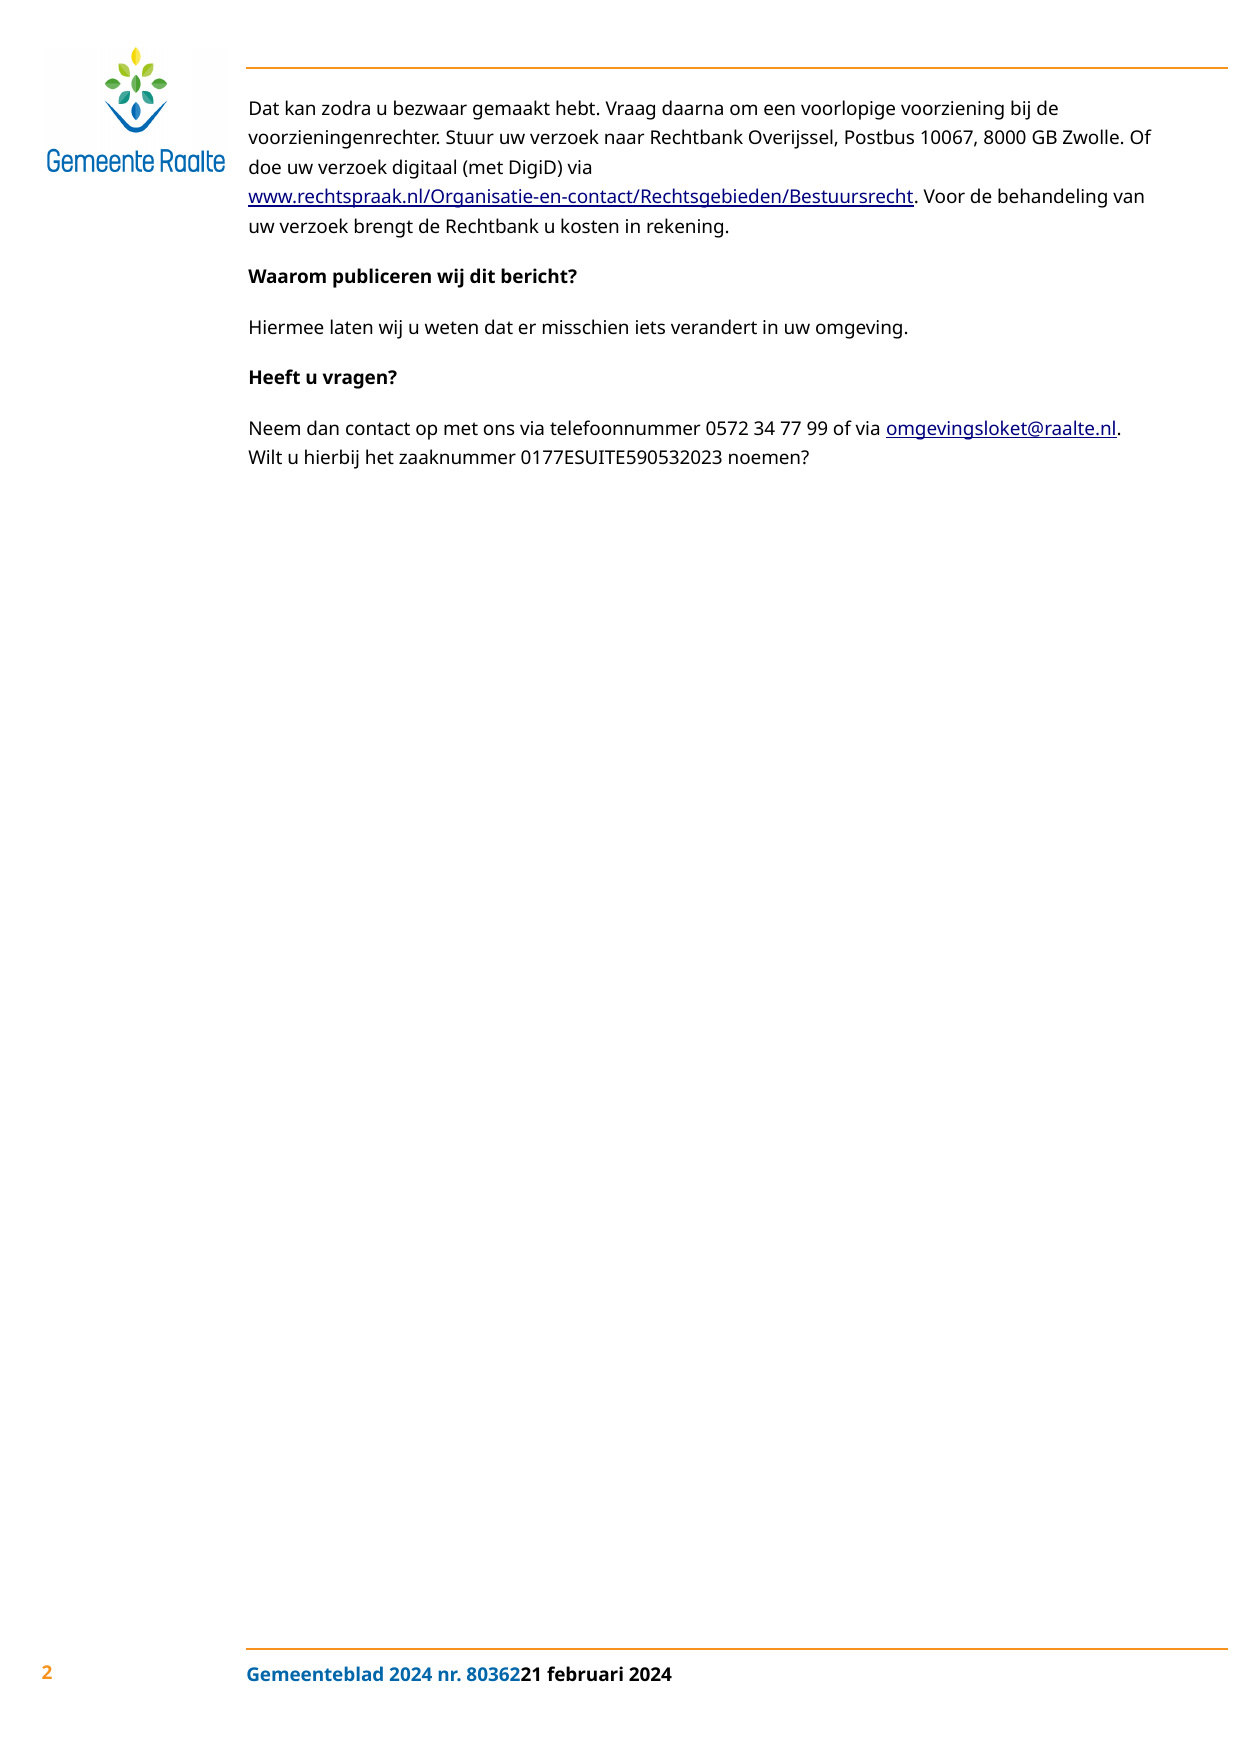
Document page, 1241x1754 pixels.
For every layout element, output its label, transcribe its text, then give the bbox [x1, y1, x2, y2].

text Heeft u vragen? [248, 364, 1152, 390]
text Waarom publiceren wij dit bericht? [248, 263, 1152, 289]
text Dat kan zodra u bezwaar gemaakt hebt. Vraag daarna om een voorlopige voorziening bij de voorzieningenrechter. Stuur uw verzoek naar Rechtbank Overijssel, Postbus 10067, 8000 GB Zwolle. Of doe uw verzoek digitaal (met DigiD) via www.rechtspraak.nl/Organisatie-en-contact/Rechtsgebieden/Bestuursrecht. Voor de behandeling van uw verzoek brengt de Rechtbank u kosten in rekening. [248, 95, 1152, 239]
text Hiermee laten wij u weten dat er misschien iets verandert in uw omgeving. [248, 314, 1152, 340]
picture [41, 47, 231, 172]
text Neem dan contact op met ons via telefoonnummer 0572 34 77 99 of via omgevingsloket@raalte.nl. Wilt u hierbij het zaaknummer 0177ESUITE590532023 noemen? [248, 415, 1152, 470]
